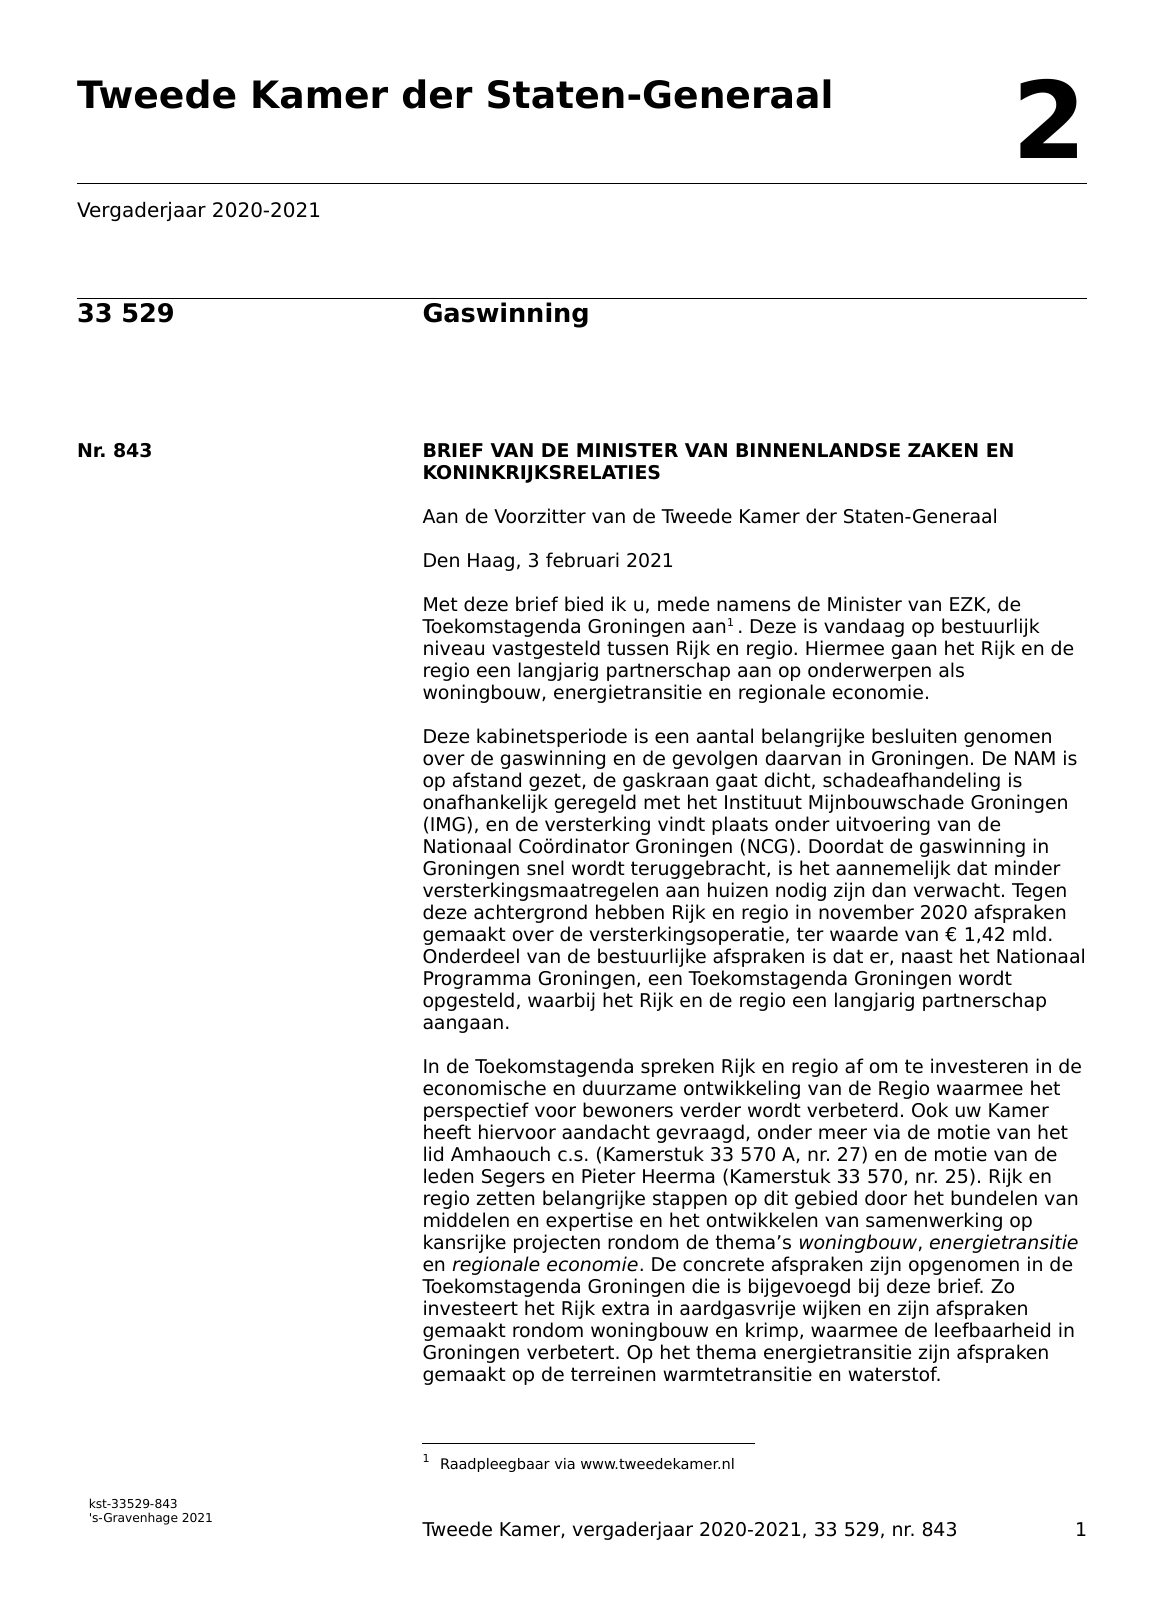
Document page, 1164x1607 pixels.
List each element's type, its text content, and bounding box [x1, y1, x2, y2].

text Deze kabinetsperiode is een aantal belangrijke besluiten genomen over de gaswinning en de gevolgen daarvan in Groningen. De NAM is op afstand gezet, de gaskraan gaat dicht, schadeafhandeling is onafhankelijk geregeld met het Instituut Mijnbouwschade Groningen (IMG), en de versterking vindt plaats onder uitvoering van de Nationaal Coördinator Groningen (NCG). Doordat de gaswinning in Groningen snel wordt teruggebracht, is het aannemelijk dat minder versterkingsmaatregelen aan huizen nodig zijn dan verwacht. Tegen deze achtergrond hebben Rijk en regio in november 2020 afspraken gemaakt over de versterkingsoperatie, ter waarde van € 1,42 mld. Onderdeel van de bestuurlijke afspraken is dat er, naast het Nationaal Programma Groningen, een Toekomstagenda Groningen wordt opgesteld, waarbij het Rijk en de regio een langjarig partnerschap aangaan. [422, 726, 1087, 1034]
text kst-33529-843 [88, 1497, 323, 1511]
table_header 2 [886, 59, 1087, 183]
text 's-Gravenhage 2021 [88, 1511, 323, 1525]
table_cell Vergaderjaar 2020-2021 [77, 184, 1087, 298]
text Den Haag, 3 februari 2021 [422, 550, 1087, 572]
subtitle 33 529 Gaswinning [77, 299, 1087, 329]
text Met deze brief bied ik u, mede namens de Minister van EZK, de Toekomstagenda Groningen aan. Deze is vandaag op bestuurlijk niveau vastgesteld tussen Rijk en regio. Hiermee gaan het Rijk en de regio een langjarig partnerschap aan op onderwerpen als woningbouw, energietransitie en regionale economie. [422, 594, 1087, 704]
text Aan de Voorzitter van de Tweede Kamer der Staten-Generaal [422, 506, 1087, 528]
text In de Toekomstagenda spreken Rijk en regio af om te investeren in de economische en duurzame ontwikkeling van de Regio waarmee het perspectief voor bewoners verder wordt verbeterd. Ook uw Kamer heeft hiervoor aandacht gevraagd, onder meer via de motie van het lid Amhaouch c.s. (Kamerstuk 33 570 A, nr. 27) en de motie van de leden Segers en Pieter Heerma (Kamerstuk 33 570, nr. 25). Rijk en regio zetten belangrijke stappen op dit gebied door het bundelen van middelen en expertise en het ontwikkelen van samenwerking op kansrijke projecten rondom de thema’s woningbouw, energietransitie en regionale economie. De concrete afspraken zijn opgenomen in de Toekomstagenda Groningen die is bijgevoegd bij deze brief. Zo investeert het Rijk extra in aardgasvrije wijken en zijn afspraken gemaakt rondom woningbouw en krimp, waarmee de leefbaarheid in Groningen verbetert. Op het thema energietransitie zijn afspraken gemaakt op de terreinen warmtetransitie en waterstof. [422, 1056, 1087, 1386]
text Raadpleegbaar via www.tweedekamer.nl [422, 1452, 1087, 1474]
subtitle Nr. 843 BRIEF VAN DE MINISTER VAN BINNENLANDSE ZAKEN EN KONINKRIJKSRELATIES [77, 440, 1087, 484]
table_header Tweede Kamer der Staten-Generaal [77, 59, 886, 183]
